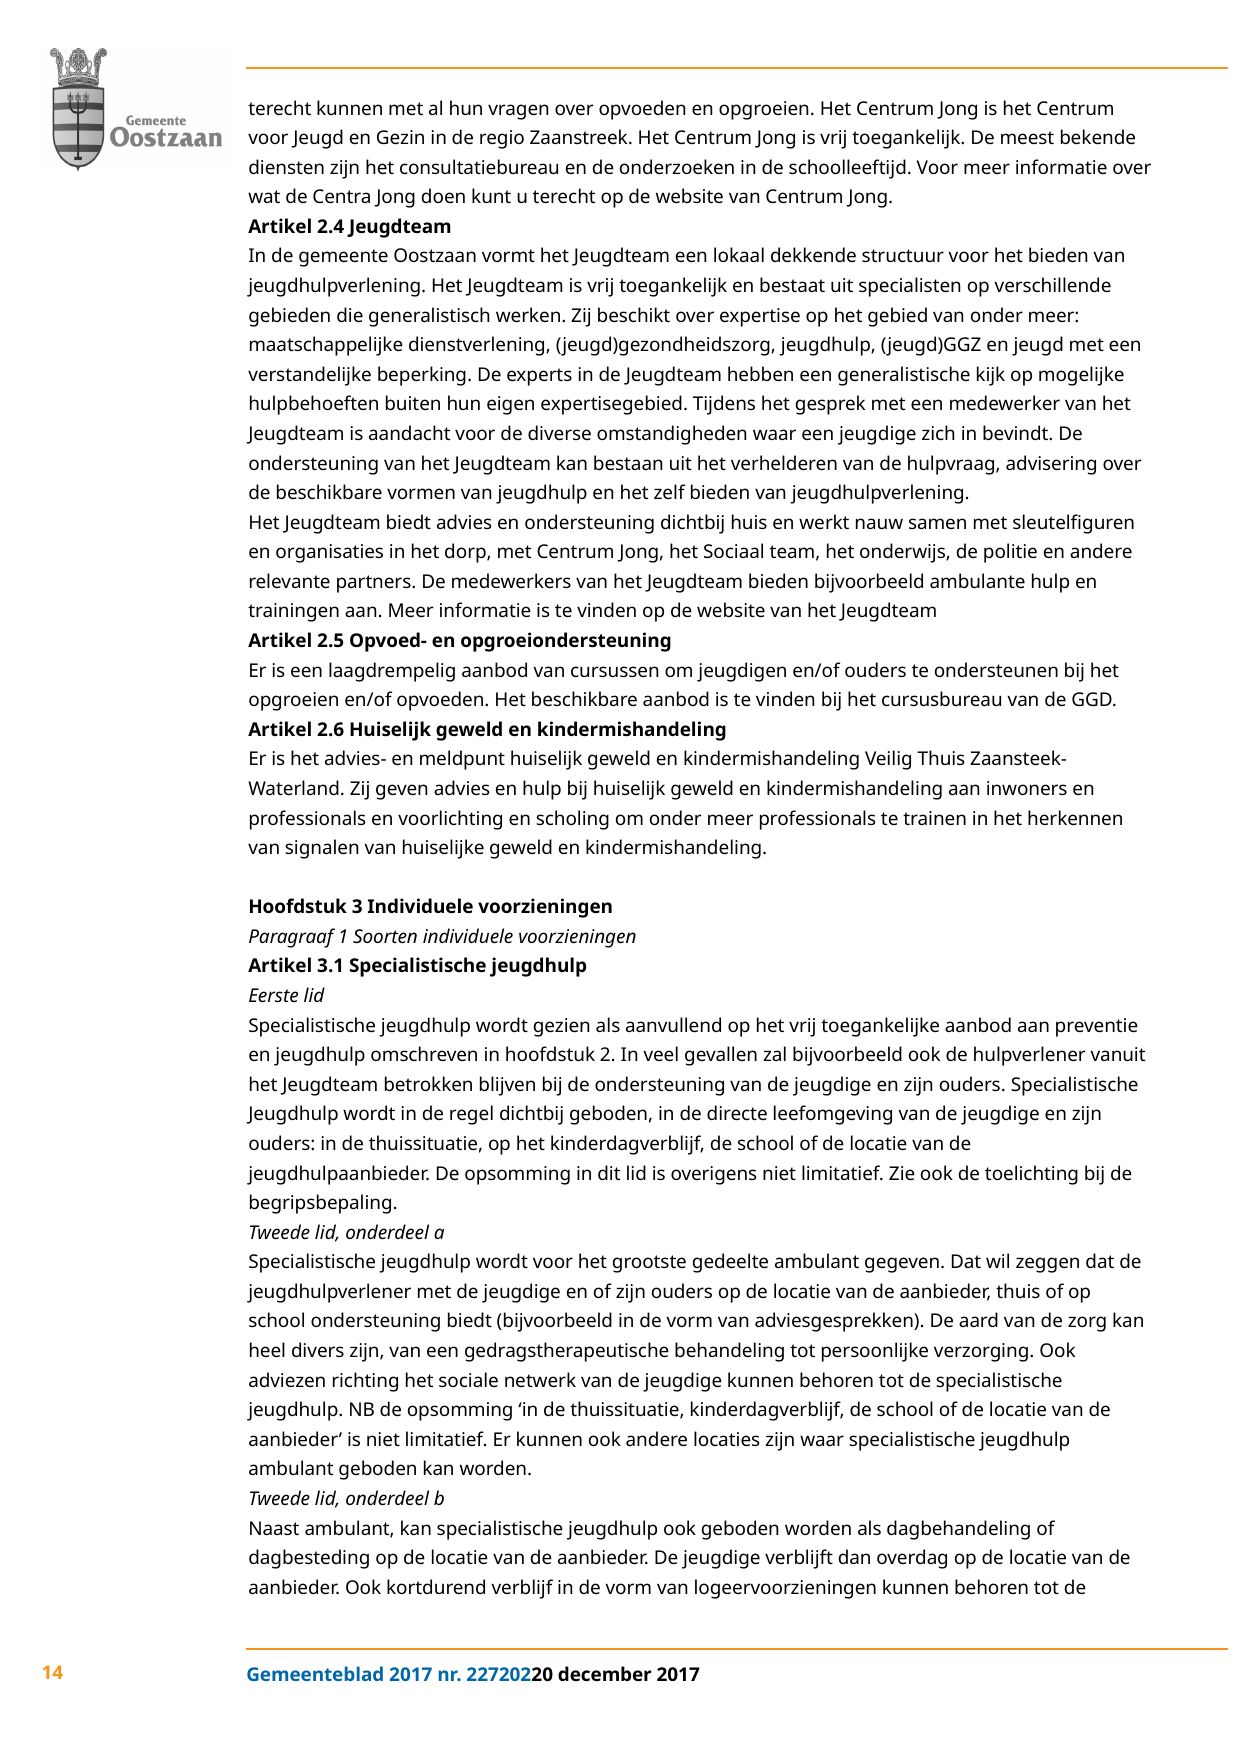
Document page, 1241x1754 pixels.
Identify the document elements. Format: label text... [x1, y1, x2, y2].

text Het Jeugdteam biedt advies en ondersteuning dichtbij huis en werkt nauw samen met sleutelfiguren en organisaties in het dorp, met Centrum Jong, het Sociaal team, het onderwijs, de politie en andere relevante partners. De medewerkers van het Jeugdteam bieden bijvoorbeeld ambulante hulp en trainingen aan. Meer informatie is te vinden op de website van het Jeugdteam [248, 509, 1152, 623]
text Tweede lid, onderdeel b [248, 1485, 1152, 1511]
text Artikel 2.4 Jeugdteam [248, 213, 1152, 239]
text Paragraaf 1 Soorten individuele voorzieningen [248, 923, 1152, 949]
text Er is het advies- en meldpunt huiselijk geweld en kindermishandeling Veilig Thuis Zaansteek-Waterland. Zij geven advies en hulp bij huiselijk geweld en kindermishandeling aan inwoners en professionals en voorlichting en scholing om onder meer professionals te trainen in het herkennen van signalen van huiselijke geweld en kindermishandeling. [248, 746, 1152, 860]
text Artikel 2.5 Opvoed- en opgroeiondersteuning [248, 627, 1152, 653]
text Artikel 2.6 Huiselijk geweld en kindermishandeling [248, 716, 1152, 742]
text Naast ambulant, kan specialistische jeugdhulp ook geboden worden als dagbehandeling of dagbesteding op de locatie van de aanbieder. De jeugdige verblijft dan overdag op de locatie van de aanbieder. Ook kortdurend verblijf in de vorm van logeervoorzieningen kunnen behoren tot de [248, 1515, 1152, 1600]
text Specialistische jeugdhulp wordt gezien als aanvullend op het vrij toegankelijke aanbod aan preventie en jeugdhulp omschreven in hoofdstuk 2. In veel gevallen zal bijvoorbeeld ook de hulpverlener vanuit het Jeugdteam betrokken blijven bij de ondersteuning van de jeugdige en zijn ouders. Specialistische Jeugdhulp wordt in de regel dichtbij geboden, in de directe leefomgeving van de jeugdige en zijn ouders: in de thuissituatie, op het kinderdagverblijf, de school of de locatie van de jeugdhulpaanbieder. De opsomming in dit lid is overigens niet limitatief. Zie ook de toelichting bij de begripsbepaling. [248, 1012, 1152, 1215]
text terecht kunnen met al hun vragen over opvoeden en opgroeien. Het Centrum Jong is het Centrum voor Jeugd en Gezin in de regio Zaanstreek. Het Centrum Jong is vrij toegankelijk. De meest bekende diensten zijn het consultatiebureau en de onderzoeken in de schoolleeftijd. Voor meer informatie over wat de Centra Jong doen kunt u terecht op de website van Centrum Jong. [248, 95, 1152, 209]
text Artikel 3.1 Specialistische jeugdhulp [248, 953, 1152, 978]
text Er is een laagdrempelig aanbod van cursussen om jeugdigen en/of ouders te ondersteunen bij het opgroeien en/of opvoeden. Het beschikbare aanbod is te vinden bij het cursusbureau van de GGD. [248, 657, 1152, 712]
picture [41, 47, 231, 172]
text Tweede lid, onderdeel a [248, 1219, 1152, 1245]
text Specialistische jeugdhulp wordt voor het grootste gedeelte ambulant gegeven. Dat wil zeggen dat de jeugdhulpverlener met de jeugdige en of zijn ouders op de locatie van de aanbieder, thuis of op school ondersteuning biedt (bijvoorbeeld in de vorm van adviesgesprekken). De aard van de zorg kan heel divers zijn, van een gedragstherapeutische behandeling tot persoonlijke verzorging. Ook adviezen richting het sociale netwerk van de jeugdige kunnen behoren tot de specialistische jeugdhulp. NB de opsomming ‘in de thuissituatie, kinderdagverblijf, de school of de locatie van de aanbieder’ is niet limitatief. Er kunnen ook andere locaties zijn waar specialistische jeugdhulp ambulant geboden kan worden. [248, 1248, 1152, 1481]
text Eerste lid [248, 982, 1152, 1008]
text Hoofdstuk 3 Individuele voorzieningen [248, 893, 1152, 919]
text In de gemeente Oostzaan vormt het Jeugdteam een lokaal dekkende structuur voor het bieden van jeugdhulpverlening. Het Jeugdteam is vrij toegankelijk en bestaat uit specialisten op verschillende gebieden die generalistisch werken. Zij beschikt over expertise op het gebied van onder meer: maatschappelijke dienstverlening, (jeugd)gezondheidszorg, jeugdhulp, (jeugd)GGZ en jeugd met een verstandelijke beperking. De experts in de Jeugdteam hebben een generalistische kijk op mogelijke hulpbehoeften buiten hun eigen expertisegebied. Tijdens het gesprek met een medewerker van het Jeugdteam is aandacht voor de diverse omstandigheden waar een jeugdige zich in bevindt. De ondersteuning van het Jeugdteam kan bestaan uit het verhelderen van de hulpvraag, advisering over de beschikbare vormen van jeugdhulp en het zelf bieden van jeugdhulpverlening. [248, 243, 1152, 505]
